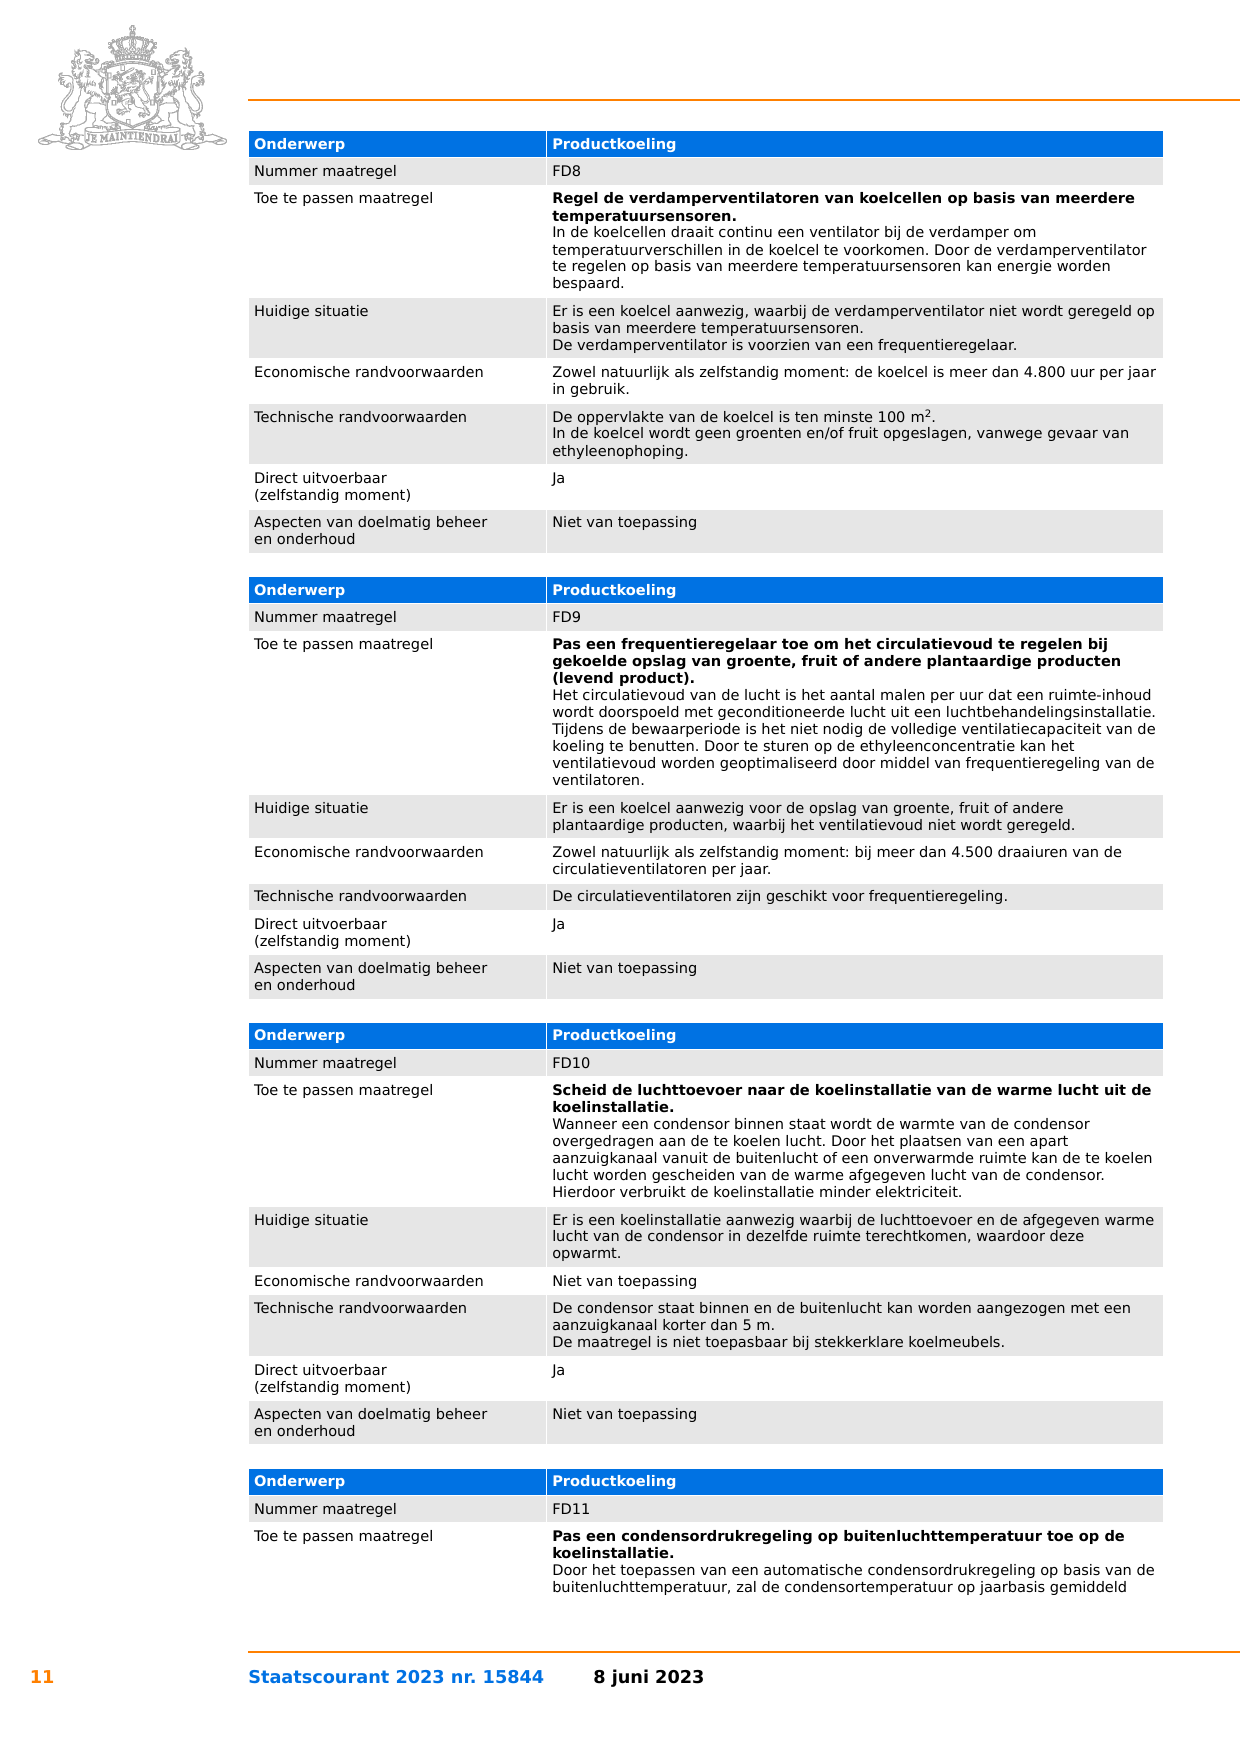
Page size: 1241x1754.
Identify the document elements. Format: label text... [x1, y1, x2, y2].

table_cell Aspecten van doelmatig beheer en onderhoud [249, 1401, 546, 1444]
table_cell Economische randvoorwaarden [249, 1268, 546, 1294]
table_cell Technische randvoorwaarden [249, 1295, 546, 1356]
table_cell Ja [547, 911, 1163, 954]
table_cell Ja [547, 1357, 1163, 1400]
table_cell Niet van toepassing [547, 955, 1163, 999]
table_cell Scheid de luchttoevoer naar de koelinstallatie van de warme lucht uit de koelinstallatie. Wanneer een condensor binnen staat wordt de warmte van de condensor overgedragen aan de te koelen lucht. Door het plaatsen van een apart aanzuigkanaal vanuit de buitenlucht of een onverwarmde ruimte kan de te koelen lucht worden gescheiden van de warme afgegeven lucht van de condensor. Hierdoor verbruikt de koelinstallatie minder elektriciteit. [547, 1078, 1163, 1206]
table_cell De oppervlakte van de koelcel is ten minste 100 m2. In de koelcel wordt geen groenten en/of fruit opgeslagen, vanwege gevaar van ethyleenophoping. [547, 404, 1163, 464]
table_header Onderwerp [249, 131, 546, 157]
table_cell Aspecten van doelmatig beheer en onderhoud [249, 955, 546, 999]
table_cell Pas een condensordrukregeling op buitenluchttemperatuur toe op de koelinstallatie. Door het toepassen van een automatische condensordrukregeling op basis van de buitenluchttemperatuur, zal de condensortemperatuur op jaarbasis gemiddeld [547, 1523, 1163, 1601]
table_cell Er is een koelcel aanwezig voor de opslag van groente, fruit of andere plantaardige producten, waarbij het ventilatievoud niet wordt geregeld. [547, 795, 1163, 838]
table_header Productkoeling [547, 577, 1163, 603]
table_cell Niet van toepassing [547, 1401, 1163, 1444]
table_header Productkoeling [547, 131, 1163, 157]
table_cell Economische randvoorwaarden [249, 359, 546, 403]
table_cell Zowel natuurlijk als zelfstandig moment: bij meer dan 4.500 draaiuren van de circulatieventilatoren per jaar. [547, 839, 1163, 882]
table_cell Nummer maatregel [249, 604, 546, 631]
table_cell FD10 [547, 1050, 1163, 1076]
table_cell FD9 [547, 604, 1163, 631]
table_cell Er is een koelinstallatie aanwezig waarbij de luchttoevoer en de afgegeven warme lucht van de condensor in dezelfde ruimte terechtkomen, waardoor deze opwarmt. [547, 1207, 1163, 1267]
table_cell Regel de verdamperventilatoren van koelcellen op basis van meerdere temperatuursensoren. In de koelcellen draait continu een ventilator bij de verdamper om temperatuurverschillen in de koelcel te voorkomen. Door de verdamperventilator te regelen op basis van meerdere temperatuursensoren kan energie worden bespaard. [547, 186, 1163, 297]
table_cell Zowel natuurlijk als zelfstandig moment: de koelcel is meer dan 4.800 uur per jaar in gebruik. [547, 359, 1163, 403]
table_cell FD8 [547, 158, 1163, 185]
table_header Onderwerp [249, 1023, 546, 1049]
table_cell De circulatieventilatoren zijn geschikt voor frequentieregeling. [547, 884, 1163, 910]
table_cell Niet van toepassing [547, 510, 1163, 553]
table_cell Direct uitvoerbaar (zelfstandig moment) [249, 465, 546, 508]
table_cell Huidige situatie [249, 298, 546, 358]
table_cell Aspecten van doelmatig beheer en onderhoud [249, 510, 546, 553]
table_header Onderwerp [249, 577, 546, 603]
table_header Productkoeling [547, 1023, 1163, 1049]
table_cell Toe te passen maatregel [249, 1523, 546, 1601]
table_header Productkoeling [547, 1469, 1163, 1495]
table_cell Nummer maatregel [249, 158, 546, 185]
table_cell Toe te passen maatregel [249, 632, 546, 794]
table_cell Technische randvoorwaarden [249, 404, 546, 464]
table_cell Toe te passen maatregel [249, 186, 546, 297]
table_cell Huidige situatie [249, 1207, 546, 1267]
table_cell FD11 [547, 1496, 1163, 1522]
table_cell Technische randvoorwaarden [249, 884, 546, 910]
table_cell Ja [547, 465, 1163, 508]
picture [38, 25, 227, 150]
table_cell Pas een frequentieregelaar toe om het circulatievoud te regelen bij gekoelde opslag van groente, fruit of andere plantaardige producten (levend product). Het circulatievoud van de lucht is het aantal malen per uur dat een ruimte-inhoud wordt doorspoeld met geconditioneerde lucht uit een luchtbehandelingsinstallatie. Tijdens de bewaarperiode is het niet nodig de volledige ventilatiecapaciteit van de koeling te benutten. Door te sturen op de ethyleenconcentratie kan het ventilatievoud worden geoptimaliseerd door middel van frequentieregeling van de ventilatoren. [547, 632, 1163, 794]
table_cell Nummer maatregel [249, 1496, 546, 1522]
table_cell De condensor staat binnen en de buitenlucht kan worden aangezogen met een aanzuigkanaal korter dan 5 m. De maatregel is niet toepasbaar bij stekkerklare koelmeubels. [547, 1295, 1163, 1356]
table_cell Direct uitvoerbaar (zelfstandig moment) [249, 911, 546, 954]
table_cell Toe te passen maatregel [249, 1078, 546, 1206]
table_cell Direct uitvoerbaar (zelfstandig moment) [249, 1357, 546, 1400]
table_cell Huidige situatie [249, 795, 546, 838]
table_cell Economische randvoorwaarden [249, 839, 546, 882]
table_cell Nummer maatregel [249, 1050, 546, 1076]
table_cell Niet van toepassing [547, 1268, 1163, 1294]
table_cell Er is een koelcel aanwezig, waarbij de verdamperventilator niet wordt geregeld op basis van meerdere temperatuursensoren. De verdamperventilator is voorzien van een frequentieregelaar. [547, 298, 1163, 358]
table_header Onderwerp [249, 1469, 546, 1495]
